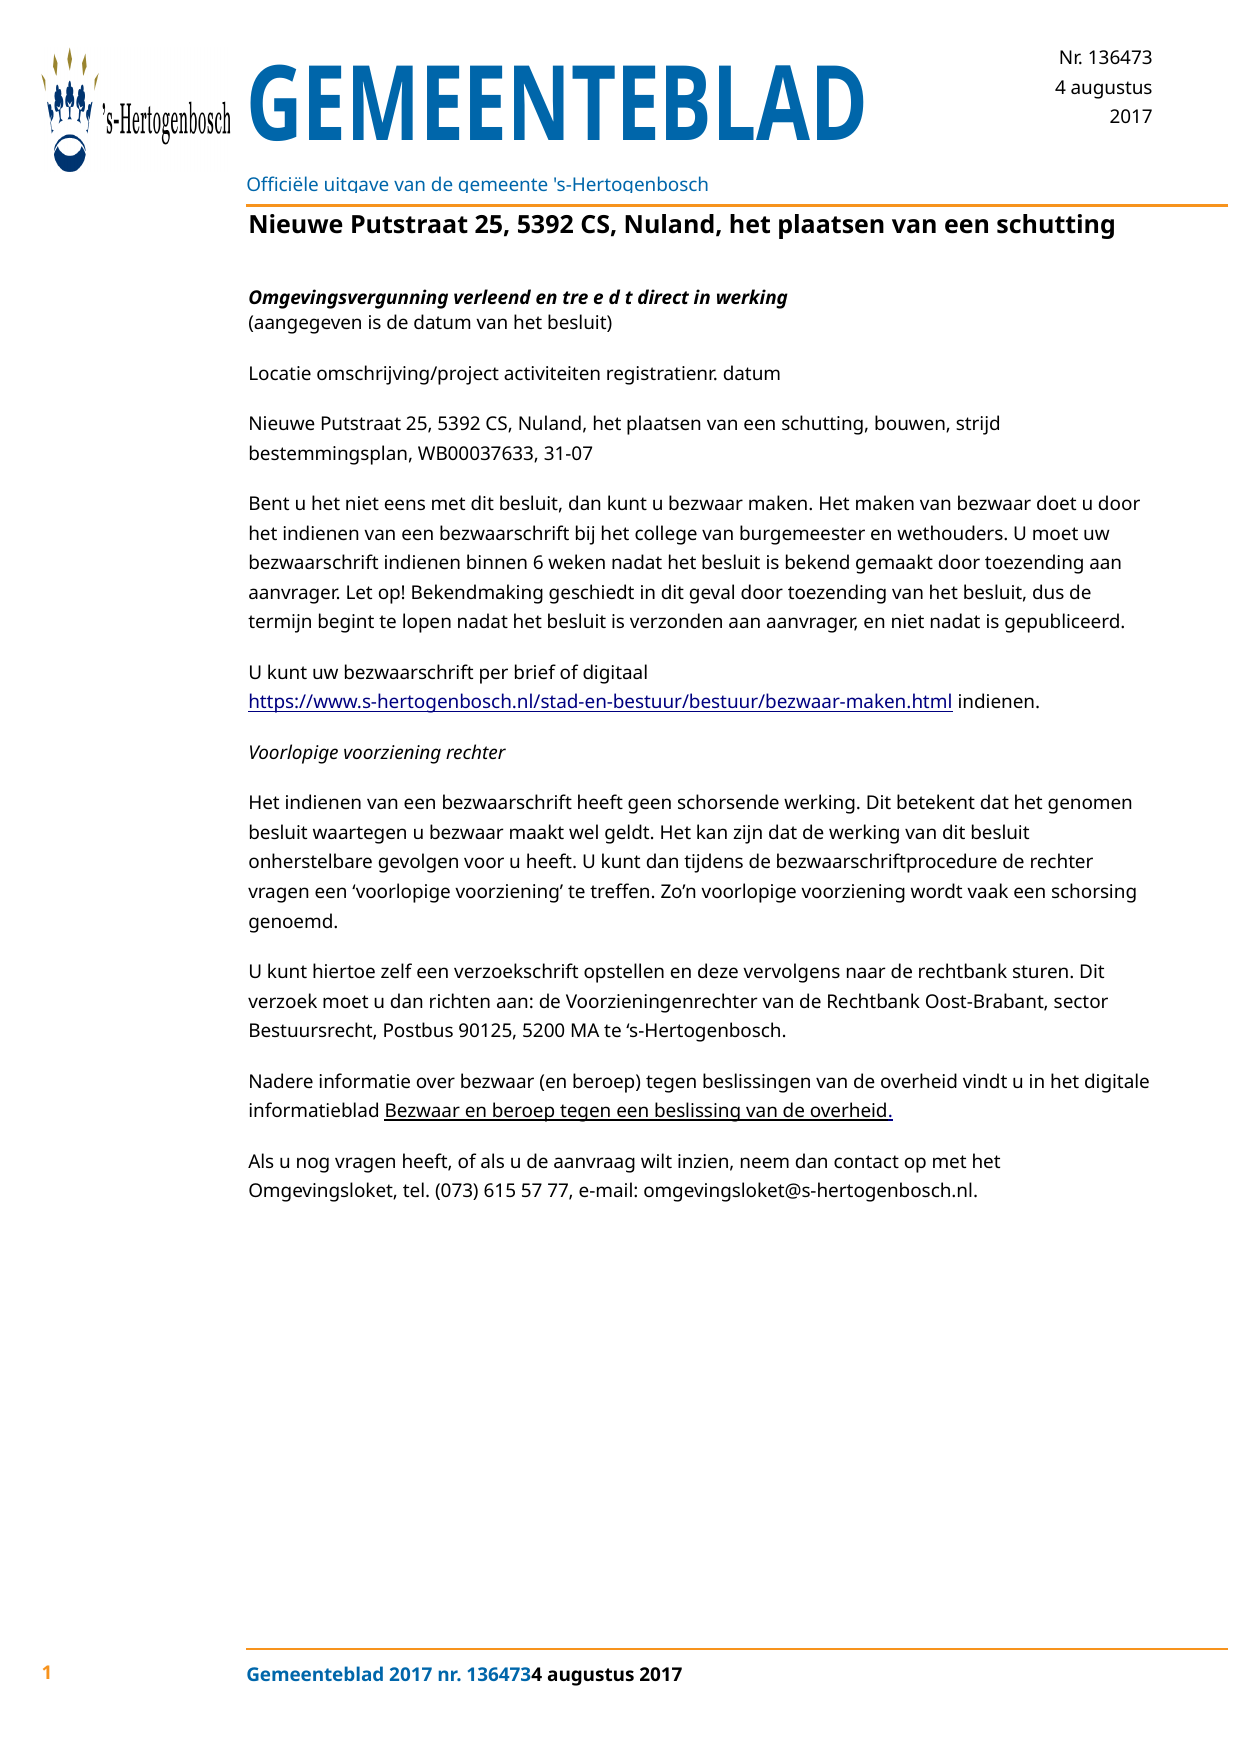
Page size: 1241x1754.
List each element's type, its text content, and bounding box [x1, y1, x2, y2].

text (aangegeven is de datum van het besluit) [248, 309, 1152, 335]
text Nieuwe Putstraat 25, 5392 CS, Nuland, het plaatsen van een schutting, bouwen, strijd bestemmingsplan, WB00037633, 31-07 [248, 410, 1152, 466]
text Locatie omschrijving/project activiteiten registratienr. datum [248, 360, 1152, 386]
text Bent u het niet eens met dit besluit, dan kunt u bezwaar maken. Het maken van bezwaar doet u door het indienen van een bezwaarschrift bij het college van burgemeester en wethouders. U moet uw bezwaarschrift indienen binnen 6 weken nadat het besluit is bekend gemaakt door toezending aan aanvrager. Let op! Bekendmaking geschiedt in dit geval door toezending van het besluit, dus de termijn begint te lopen nadat het besluit is verzonden aan aanvrager, en niet nadat is gepubliceerd. [248, 490, 1152, 634]
text U kunt hiertoe zelf een verzoekschrift opstellen en deze vervolgens naar de rechtbank sturen. Dit verzoek moet u dan richten aan: de Voorzieningenrechter van de Rechtbank Oost-Brabant, sector Bestuursrecht, Postbus 90125, 5200 MA te ‘s-Hertogenbosch. [248, 958, 1152, 1043]
text Het indienen van een bezwaarschrift heeft geen schorsende werking. Dit betekent dat het genomen besluit waartegen u bezwaar maakt wel geldt. Het kan zijn dat de werking van dit besluit onherstelbare gevolgen voor u heeft. U kunt dan tijdens de bezwaarschriftprocedure de rechter vragen een ‘voorlopige voorziening’ te treffen. Zo’n voorlopige voorziening wordt vaak een schorsing genoemd. [248, 789, 1152, 934]
text U kunt uw bezwaarschrift per brief of digitaal https://www.s-hertogenbosch.nl/stad-en-bestuur/bestuur/bezwaar-maken.html indienen. [248, 659, 1152, 714]
text Als u nog vragen heeft, of als u de aanvraag wilt inzien, neem dan contact op met het Omgevingsloket, tel. (073) 615 57 77, e-mail: omgevingsloket@s-hertogenbosch.nl. [248, 1148, 1152, 1203]
text Nadere informatie over bezwaar (en beroep) tegen beslissingen van de overheid vindt u in het digitale informatieblad Bezwaar en beroep tegen een beslissing van de overheid. [248, 1068, 1152, 1123]
text Voorlopige voorziening rechter [248, 739, 1152, 765]
picture [41, 47, 231, 172]
text Omgevingsvergunning verleend en tre e d t direct in werking [248, 284, 1152, 309]
text Nieuwe Putstraat 25, 5392 CS, Nuland, het plaatsen van een schutting [248, 207, 1152, 241]
